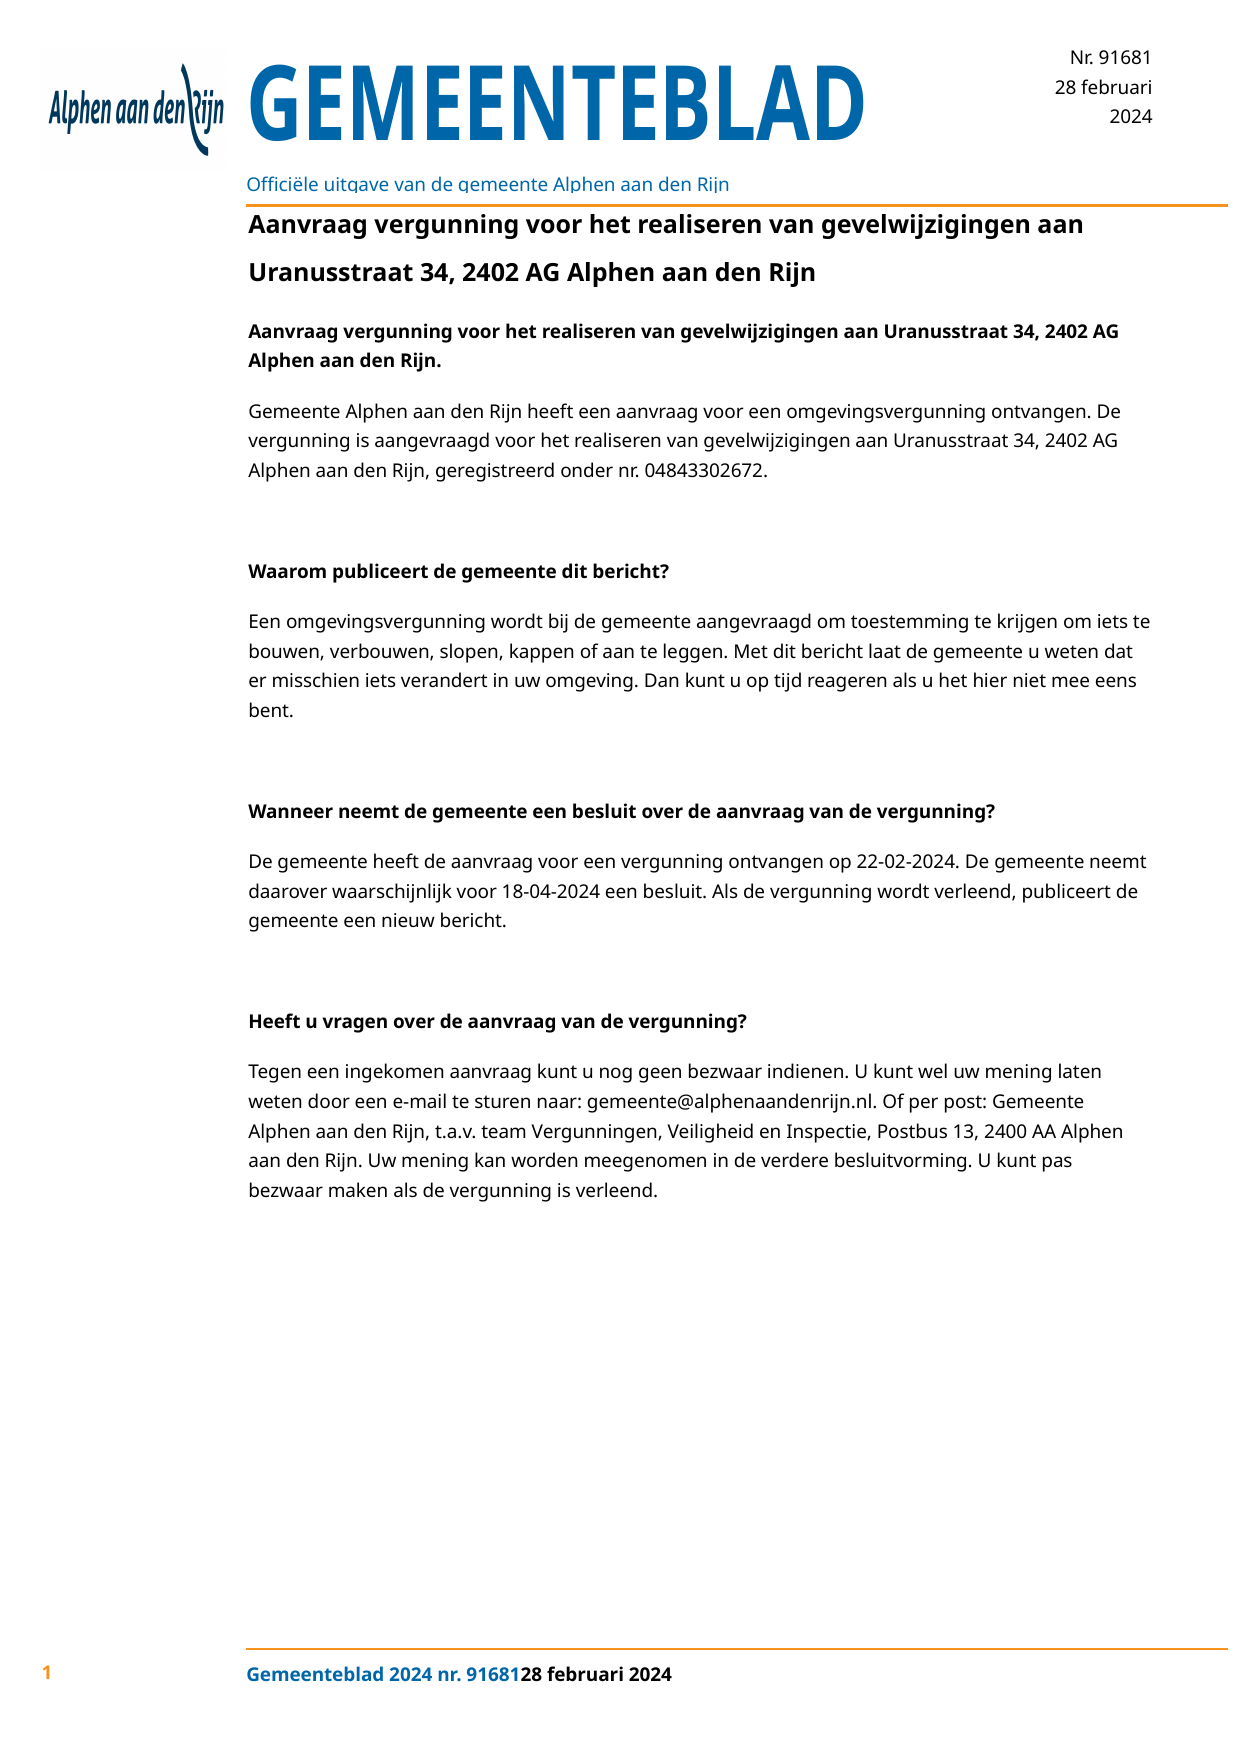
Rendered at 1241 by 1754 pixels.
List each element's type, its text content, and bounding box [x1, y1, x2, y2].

picture [41, 47, 231, 172]
text Tegen een ingekomen aanvraag kunt u nog geen bezwaar indienen. U kunt wel uw mening laten weten door een e-mail te sturen naar: gemeente@alphenaandenrijn.nl. Of per post: Gemeente Alphen aan den Rijn, t.a.v. team Vergunningen, Veiligheid en Inspectie, Postbus 13, 2400 AA Alphen aan den Rijn. Uw mening kan worden meegenomen in de verdere besluitvorming. U kunt pas bezwaar maken als de vergunning is verleend. [248, 1059, 1152, 1203]
text Gemeente Alphen aan den Rijn heeft een aanvraag voor een omgevingsvergunning ontvangen. De vergunning is aangevraagd voor het realiseren van gevelwijzigingen aan Uranusstraat 34, 2402 AG Alphen aan den Rijn, geregistreerd onder nr. 04843302672. [248, 398, 1152, 483]
text Heeft u vragen over de aanvraag van de vergunning? [248, 1008, 1152, 1034]
text Waarom publiceert de gemeente dit bericht? [248, 558, 1152, 584]
text Aanvraag vergunning voor het realiseren van gevelwijzigingen aan Uranusstraat 34, 2402 AG Alphen aan den Rijn. [248, 318, 1152, 373]
text Wanneer neemt de gemeente een besluit over de aanvraag van de vergunning? [248, 798, 1152, 824]
text Een omgevingsvergunning wordt bij de gemeente aangevraagd om toestemming te krijgen om iets te bouwen, verbouwen, slopen, kappen of aan te leggen. Met dit bericht laat de gemeente u weten dat er misschien iets verandert in uw omgeving. Dan kunt u op tijd reageren als u het hier niet mee eens bent. [248, 608, 1152, 723]
text Aanvraag vergunning voor het realiseren van gevelwijzigingen aan Uranusstraat 34, 2402 AG Alphen aan den Rijn [248, 207, 1152, 288]
text De gemeente heeft de aanvraag voor een vergunning ontvangen op 22-02-2024. De gemeente neemt daarover waarschijnlijk voor 18-04-2024 een besluit. Als de vergunning wordt verleend, publiceert de gemeente een nieuw bericht. [248, 848, 1152, 933]
